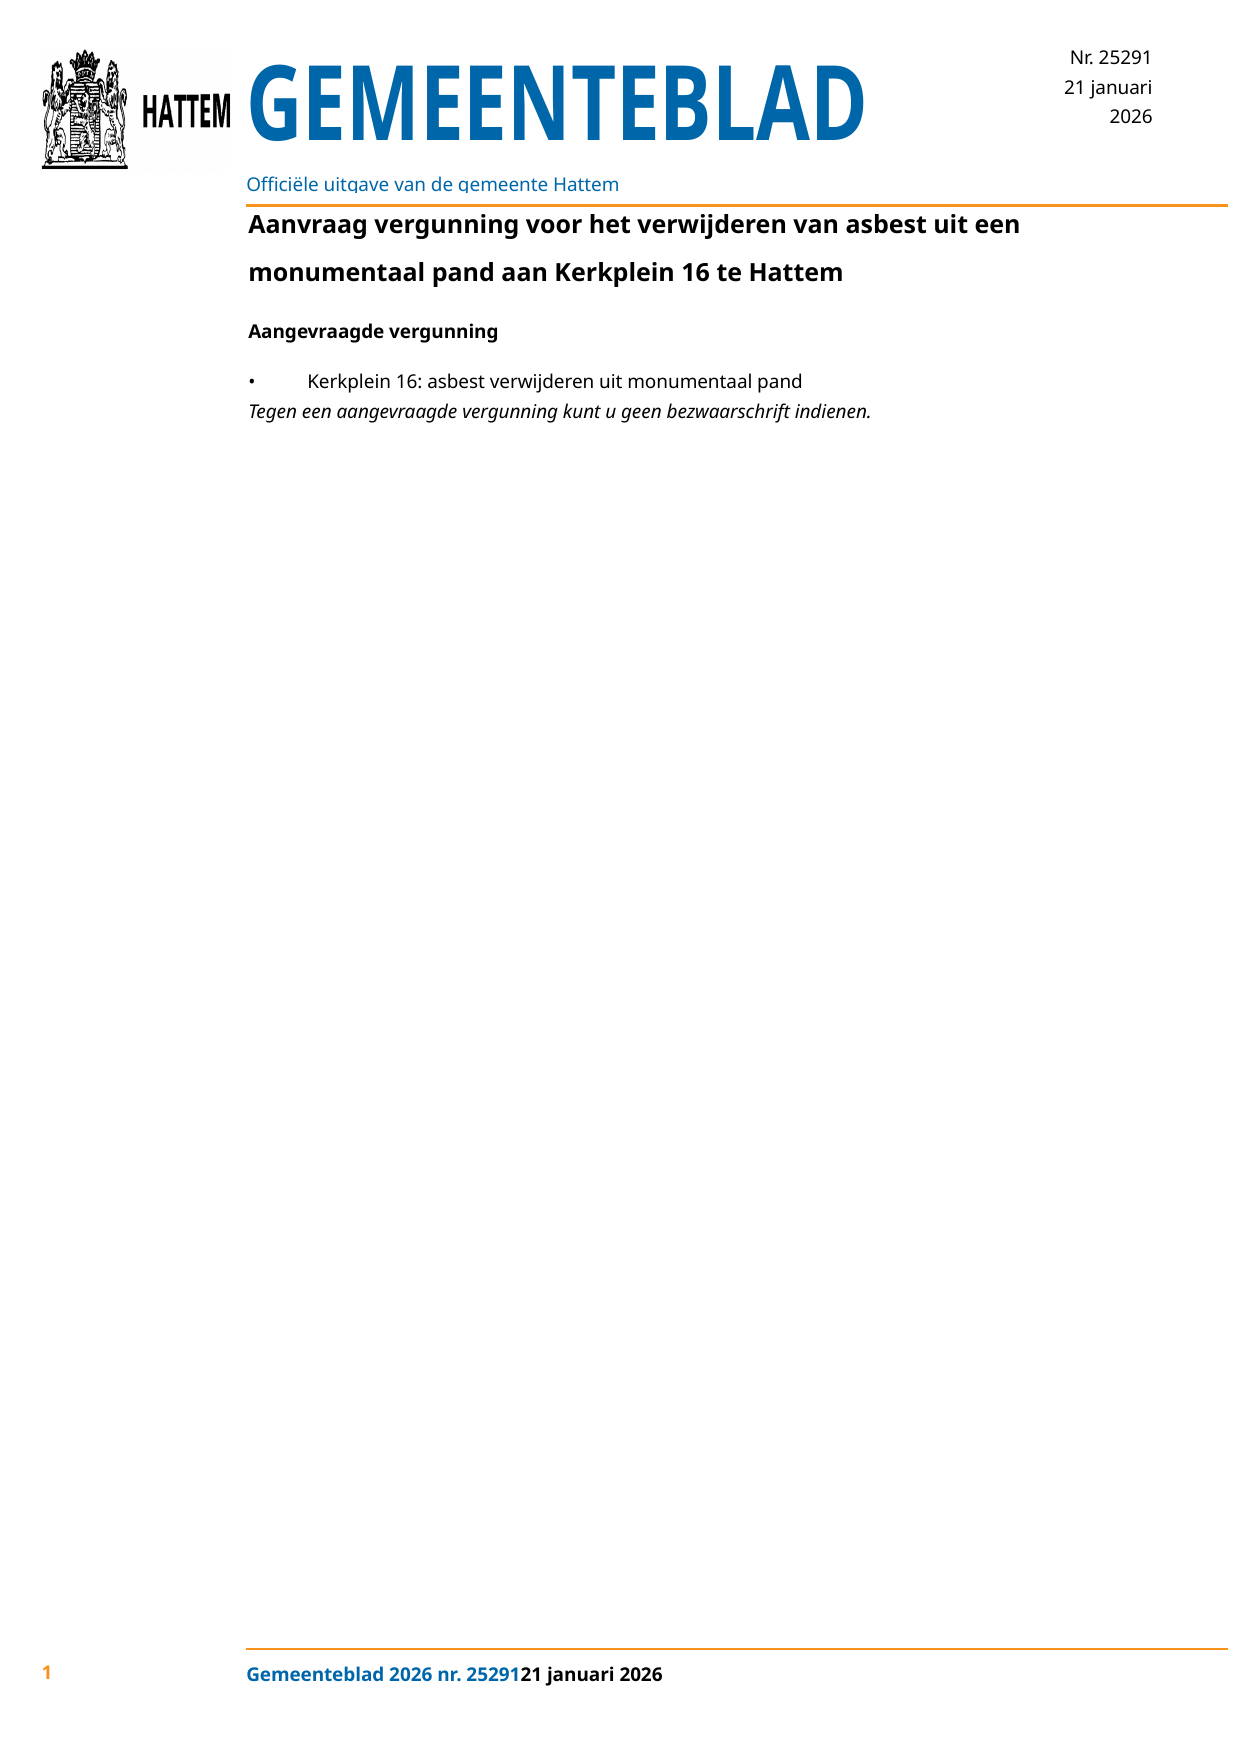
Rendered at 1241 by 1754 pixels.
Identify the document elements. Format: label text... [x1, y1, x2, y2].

text Aangevraagde vergunning [248, 318, 1152, 344]
text Aanvraag vergunning voor het verwijderen van asbest uit een monumentaal pand aan Kerkplein 16 te Hattem [248, 207, 1152, 288]
picture [41, 47, 231, 172]
text Tegen een aangevraagde vergunning kunt u geen bezwaarschrift indienen. [248, 398, 1152, 424]
list Kerkplein 16: asbest verwijderen uit monumentaal pand [248, 368, 1152, 394]
